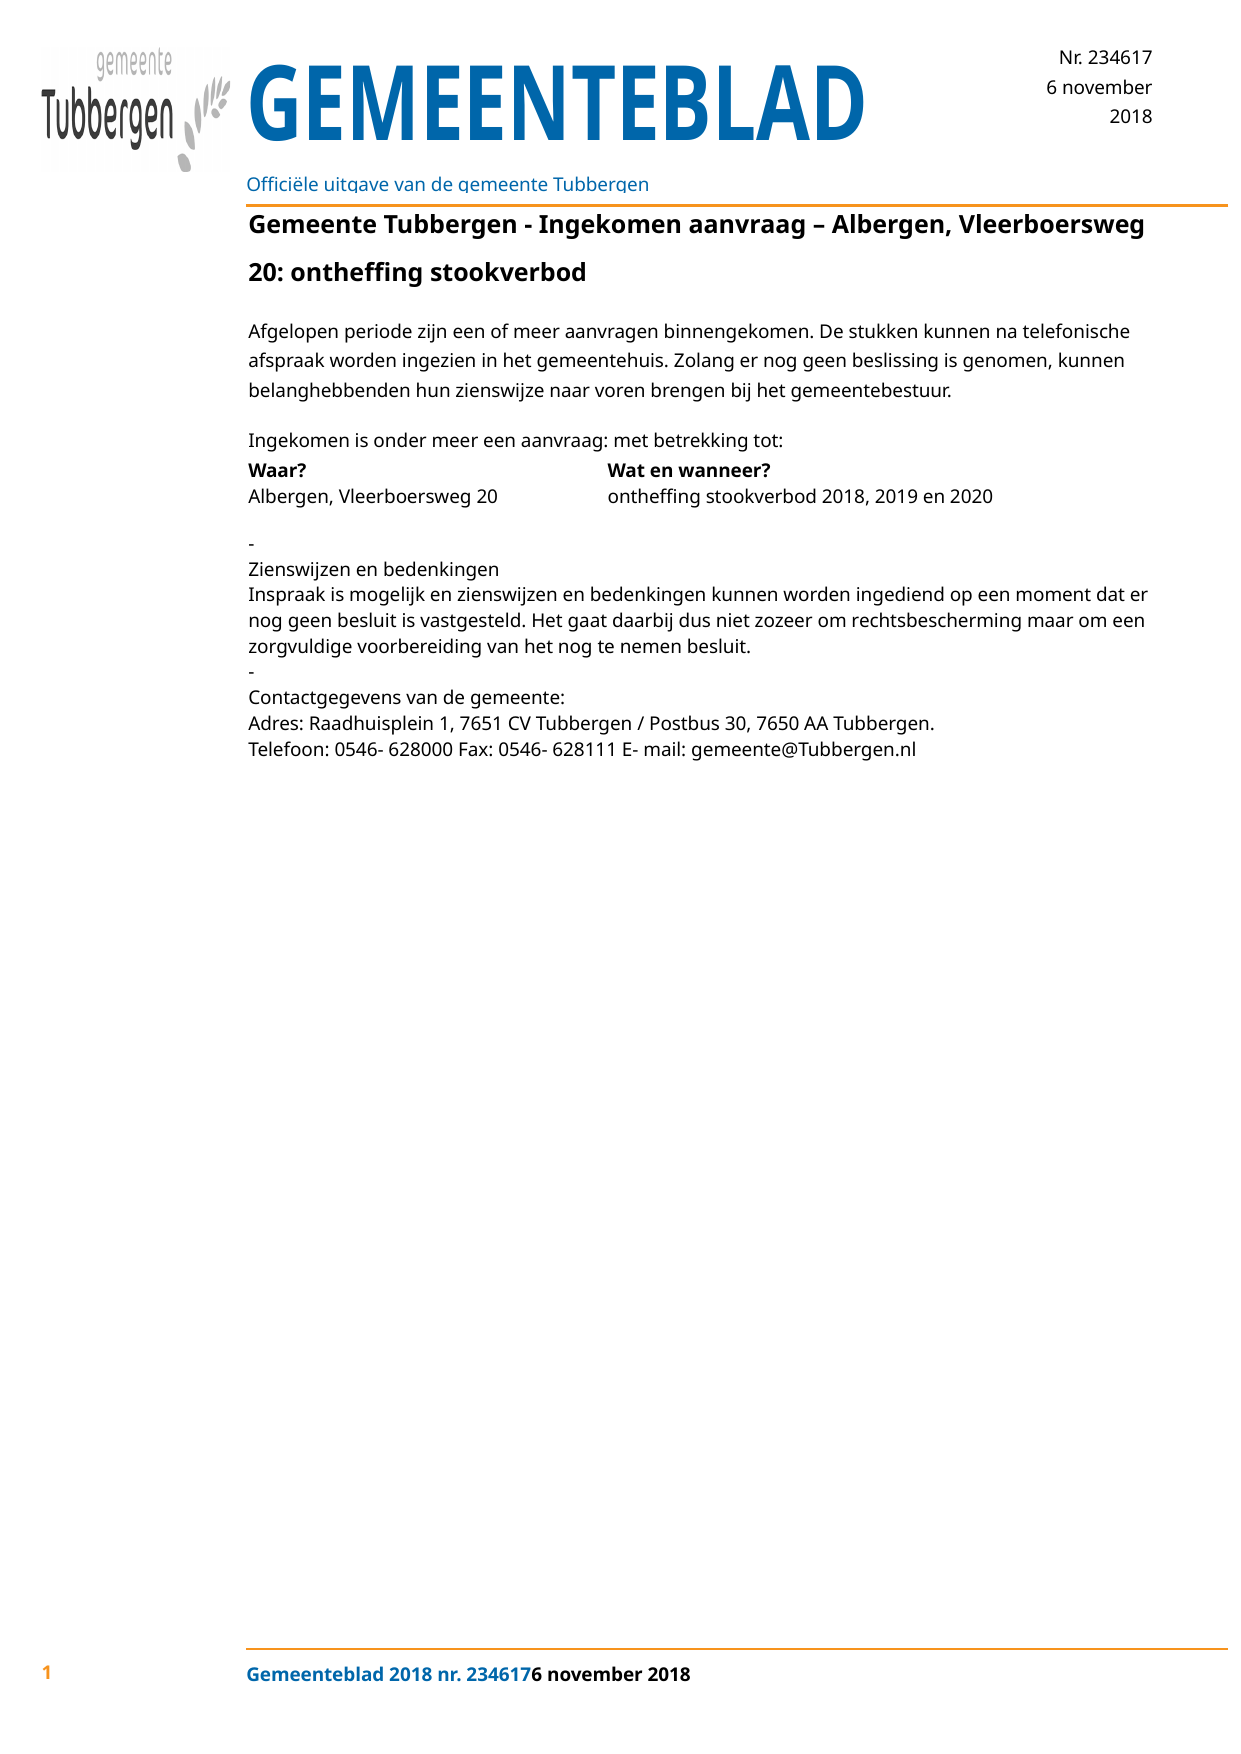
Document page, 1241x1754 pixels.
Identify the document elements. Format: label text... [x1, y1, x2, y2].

picture [41, 47, 231, 172]
text Ingekomen is onder meer een aanvraag: met betrekking tot: [248, 427, 1152, 453]
text Gemeente Tubbergen - Ingekomen aanvraag – Albergen, Vleerboersweg 20: ontheffing stookverbod [248, 207, 1152, 288]
table_header Waar? [248, 457, 607, 483]
text Zienswijzen en bedenkingen [248, 556, 1152, 582]
table_cell ontheffing stookverbod 2018, 2019 en 2020 [608, 483, 1152, 509]
text Adres: Raadhuisplein 1, 7651 CV Tubbergen / Postbus 30, 7650 AA Tubbergen. [248, 710, 1152, 736]
text Contactgegevens van de gemeente: [248, 684, 1152, 710]
text - [248, 659, 1152, 684]
table_cell Albergen, Vleerboersweg 20 [248, 483, 607, 509]
text - [248, 530, 1152, 556]
table_header Wat en wanneer? [608, 457, 1152, 483]
text Inspraak is mogelijk en zienswijzen en bedenkingen kunnen worden ingediend op een moment dat er nog geen besluit is vastgesteld. Het gaat daarbij dus niet zozeer om rechtsbescherming maar om een zorgvuldige voorbereiding van het nog te nemen besluit. [248, 582, 1152, 659]
text Afgelopen periode zijn een of meer aanvragen binnengekomen. De stukken kunnen na telefonische afspraak worden ingezien in het gemeentehuis. Zolang er nog geen beslissing is genomen, kunnen belanghebbenden hun zienswijze naar voren brengen bij het gemeentebestuur. [248, 318, 1152, 403]
text Telefoon: 0546- 628000 Fax: 0546- 628111 E- mail: gemeente@Tubbergen.nl [248, 736, 1152, 762]
